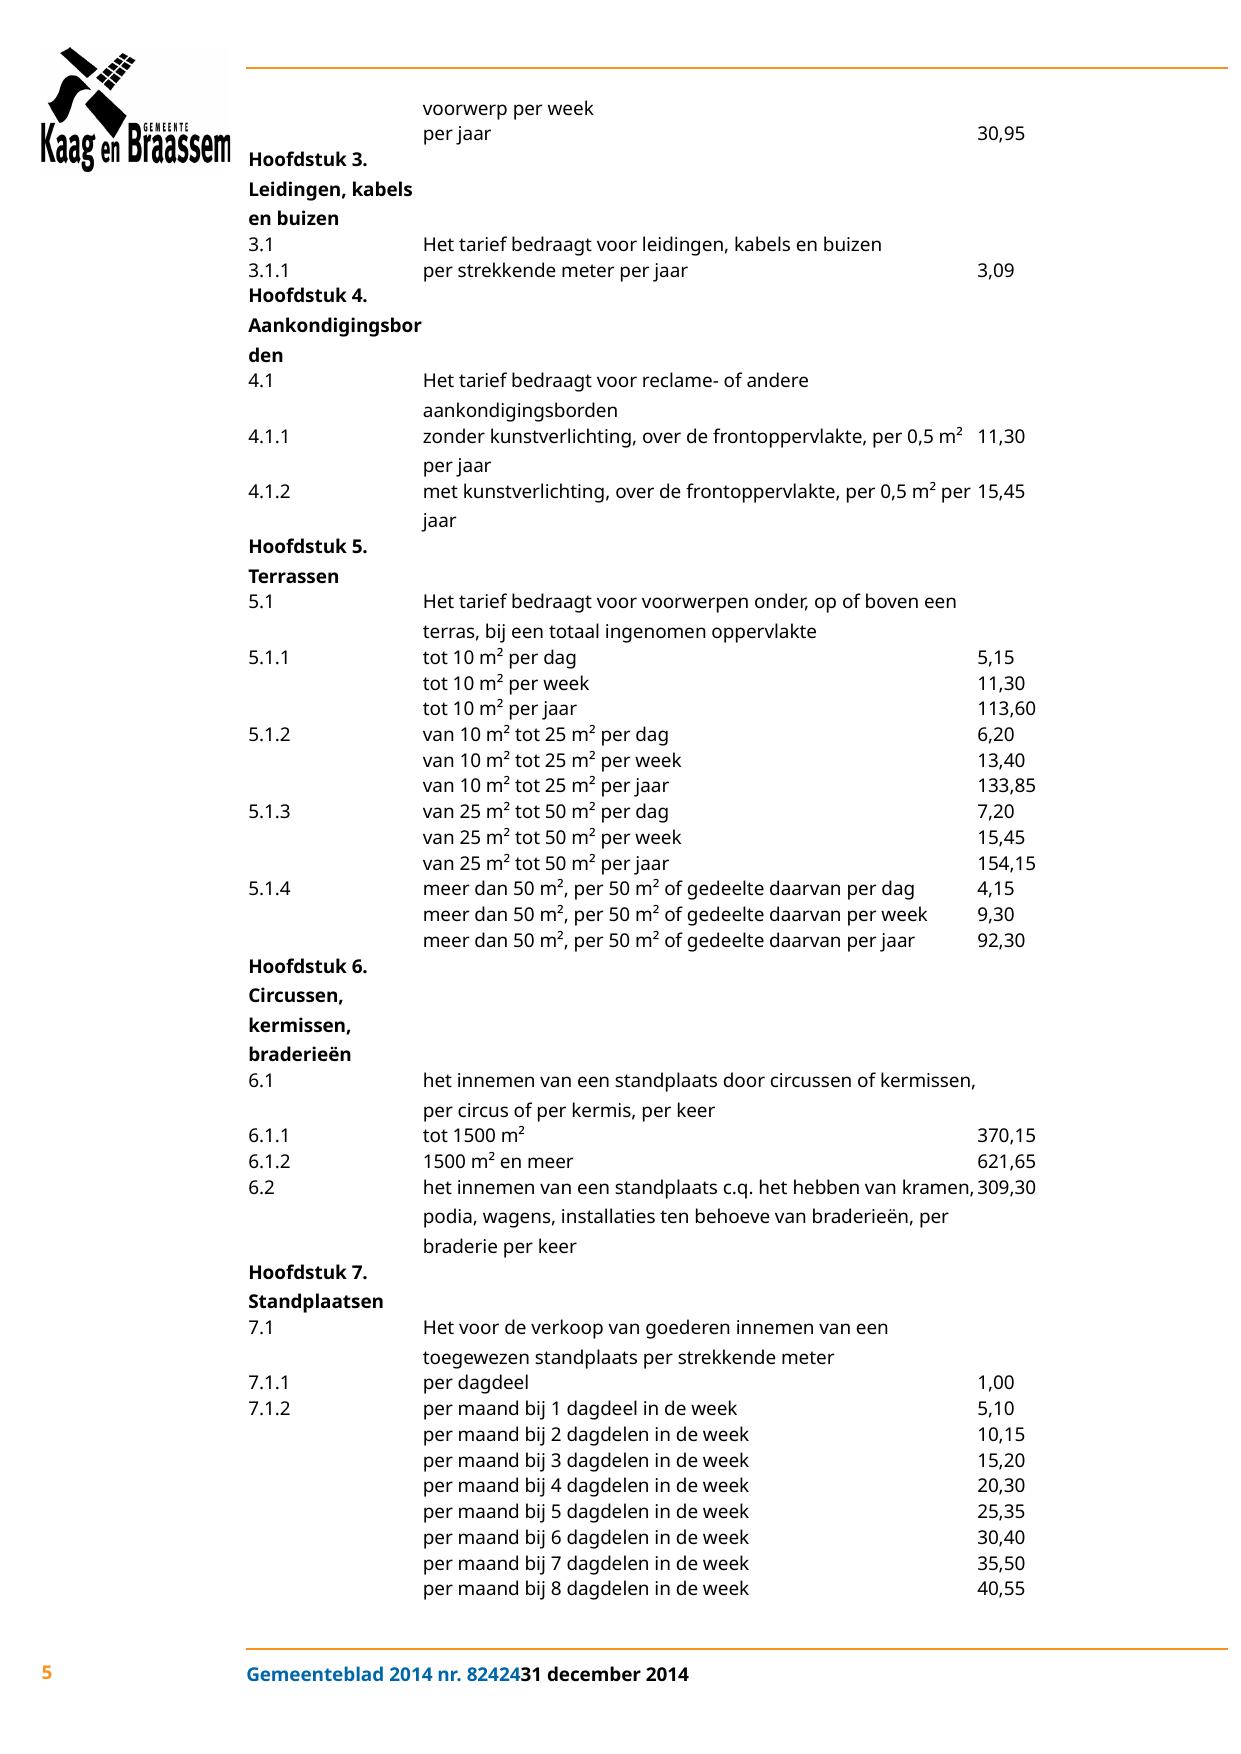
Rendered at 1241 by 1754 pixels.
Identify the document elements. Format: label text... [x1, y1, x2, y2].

table_cell per maand bij 3 dagdelen in de week [423, 1447, 977, 1472]
table_cell meer dan 50 m², per 50 m² of gedeelte daarvan per dag [423, 876, 977, 901]
table_cell van 25 m² tot 50 m² per dag [423, 799, 977, 824]
table_cell [248, 1524, 423, 1550]
table_cell 6.1 [248, 1067, 423, 1123]
table_cell tot 10 m² per dag [423, 644, 977, 670]
table_cell per maand bij 1 dagdeel in de week [423, 1395, 977, 1421]
table_cell [248, 927, 423, 953]
table_cell tot 10 m² per jaar [423, 696, 977, 721]
table_cell [248, 773, 423, 798]
table_cell [248, 747, 423, 773]
table_cell van 25 m² tot 50 m² per week [423, 824, 977, 850]
table_cell Hoofdstuk 7. Standplaatsen [248, 1259, 423, 1314]
table_cell 7.1.2 [248, 1395, 423, 1421]
table_cell 5,15 [977, 644, 1152, 670]
table_cell 1500 m² en meer [423, 1148, 977, 1174]
table_cell 370,15 [977, 1123, 1152, 1148]
table_cell 25,35 [977, 1498, 1152, 1524]
table_cell voorwerp per week [423, 95, 977, 121]
table_cell [977, 1067, 1152, 1123]
table_cell 113,60 [977, 696, 1152, 721]
table_cell 3,09 [977, 257, 1152, 283]
table_cell 5.1 [248, 589, 423, 644]
table_cell van 25 m² tot 50 m² per jaar [423, 850, 977, 876]
table_cell 621,65 [977, 1148, 1152, 1174]
table_cell per strekkende meter per jaar [423, 257, 977, 283]
table_cell [977, 1314, 1152, 1369]
table_cell 35,50 [977, 1550, 1152, 1575]
table_cell 3.1 [248, 231, 423, 257]
table_cell 10,15 [977, 1421, 1152, 1447]
table_cell 7.1.1 [248, 1370, 423, 1395]
table_cell 5.1.3 [248, 799, 423, 824]
table_cell [248, 95, 423, 121]
table_cell 7.1 [248, 1314, 423, 1369]
table_cell 30,95 [977, 121, 1152, 146]
table_cell 4.1.2 [248, 478, 423, 533]
table_cell [248, 850, 423, 876]
table_cell 6.2 [248, 1174, 423, 1259]
table_cell Hoofdstuk 5. Terrassen [248, 534, 423, 589]
table_cell 309,30 [977, 1174, 1152, 1259]
table_cell [977, 231, 1152, 257]
table_cell per maand bij 2 dagdelen in de week [423, 1421, 977, 1447]
table_cell 1,00 [977, 1370, 1152, 1395]
table_cell 15,20 [977, 1447, 1152, 1472]
table_cell 3.1.1 [248, 257, 423, 283]
table_cell per maand bij 5 dagdelen in de week [423, 1498, 977, 1524]
table_cell tot 1500 m² [423, 1123, 977, 1148]
table_cell [248, 1550, 423, 1575]
table_cell [248, 1575, 423, 1601]
table_cell [248, 824, 423, 850]
table_cell [248, 1447, 423, 1472]
table_cell 15,45 [977, 478, 1152, 533]
table_cell van 10 m² tot 25 m² per dag [423, 721, 977, 747]
table_cell van 10 m² tot 25 m² per week [423, 747, 977, 773]
table_cell [248, 1421, 423, 1447]
table_cell 11,30 [977, 670, 1152, 696]
table_cell meer dan 50 m², per 50 m² of gedeelte daarvan per week [423, 901, 977, 927]
table_cell 6,20 [977, 721, 1152, 747]
table_cell Het tarief bedraagt voor leidingen, kabels en buizen [423, 231, 977, 257]
table_cell Hoofdstuk 6. Circussen, kermissen, braderieën [248, 953, 423, 1067]
table_cell Het tarief bedraagt voor voorwerpen onder, op of boven een terras, bij een totaal ingenomen oppervlakte [423, 589, 977, 644]
table_cell 5,10 [977, 1395, 1152, 1421]
table_cell het innemen van een standplaats c.q. het hebben van kramen, podia, wagens, installaties ten behoeve van braderieën, per braderie per keer [423, 1174, 977, 1259]
table_cell [248, 1498, 423, 1524]
table_cell 5.1.1 [248, 644, 423, 670]
table_cell 30,40 [977, 1524, 1152, 1550]
table_cell met kunstverlichting, over de frontoppervlakte, per 0,5 m² per jaar [423, 478, 977, 533]
table_cell van 10 m² tot 25 m² per jaar [423, 773, 977, 798]
table_cell 15,45 [977, 824, 1152, 850]
table_cell [248, 1473, 423, 1498]
table_cell 133,85 [977, 773, 1152, 798]
table_cell 6.1.2 [248, 1148, 423, 1174]
table_cell per dagdeel [423, 1370, 977, 1395]
table_cell Het voor de verkoop van goederen innemen van een toegewezen standplaats per strekkende meter [423, 1314, 977, 1369]
table_cell 4,15 [977, 876, 1152, 901]
table_cell 6.1.1 [248, 1123, 423, 1148]
table_cell 4.1 [248, 368, 423, 423]
table_cell het innemen van een standplaats door circussen of kermissen, per circus of per kermis, per keer [423, 1067, 977, 1123]
table_cell [248, 670, 423, 696]
table_cell 5.1.4 [248, 876, 423, 901]
table_cell 7,20 [977, 799, 1152, 824]
table_cell zonder kunstverlichting, over de frontoppervlakte, per 0,5 m² per jaar [423, 423, 977, 478]
table_cell 9,30 [977, 901, 1152, 927]
table_cell [248, 901, 423, 927]
table_cell 154,15 [977, 850, 1152, 876]
table_cell per jaar [423, 121, 977, 146]
table_cell 13,40 [977, 747, 1152, 773]
table_cell Hoofdstuk 3. Leidingen, kabels en buizen [248, 146, 423, 231]
table_cell [248, 121, 423, 146]
table_cell 40,55 [977, 1575, 1152, 1601]
table_cell 4.1.1 [248, 423, 423, 478]
table_cell 92,30 [977, 927, 1152, 953]
table_cell [248, 696, 423, 721]
table_cell 5.1.2 [248, 721, 423, 747]
table_cell meer dan 50 m², per 50 m² of gedeelte daarvan per jaar [423, 927, 977, 953]
table_cell [977, 368, 1152, 423]
table_cell tot 10 m² per week [423, 670, 977, 696]
table_cell per maand bij 8 dagdelen in de week [423, 1575, 977, 1601]
table_cell Hoofdstuk 4. Aankondigingsborden [248, 283, 423, 367]
table_cell 11,30 [977, 423, 1152, 478]
table_cell per maand bij 7 dagdelen in de week [423, 1550, 977, 1575]
picture [41, 47, 231, 172]
table_cell [977, 589, 1152, 644]
table_cell per maand bij 4 dagdelen in de week [423, 1473, 977, 1498]
table_cell per maand bij 6 dagdelen in de week [423, 1524, 977, 1550]
table_cell 20,30 [977, 1473, 1152, 1498]
table_cell Het tarief bedraagt voor reclame- of andere aankondigingsborden [423, 368, 977, 423]
table_cell [977, 95, 1152, 121]
